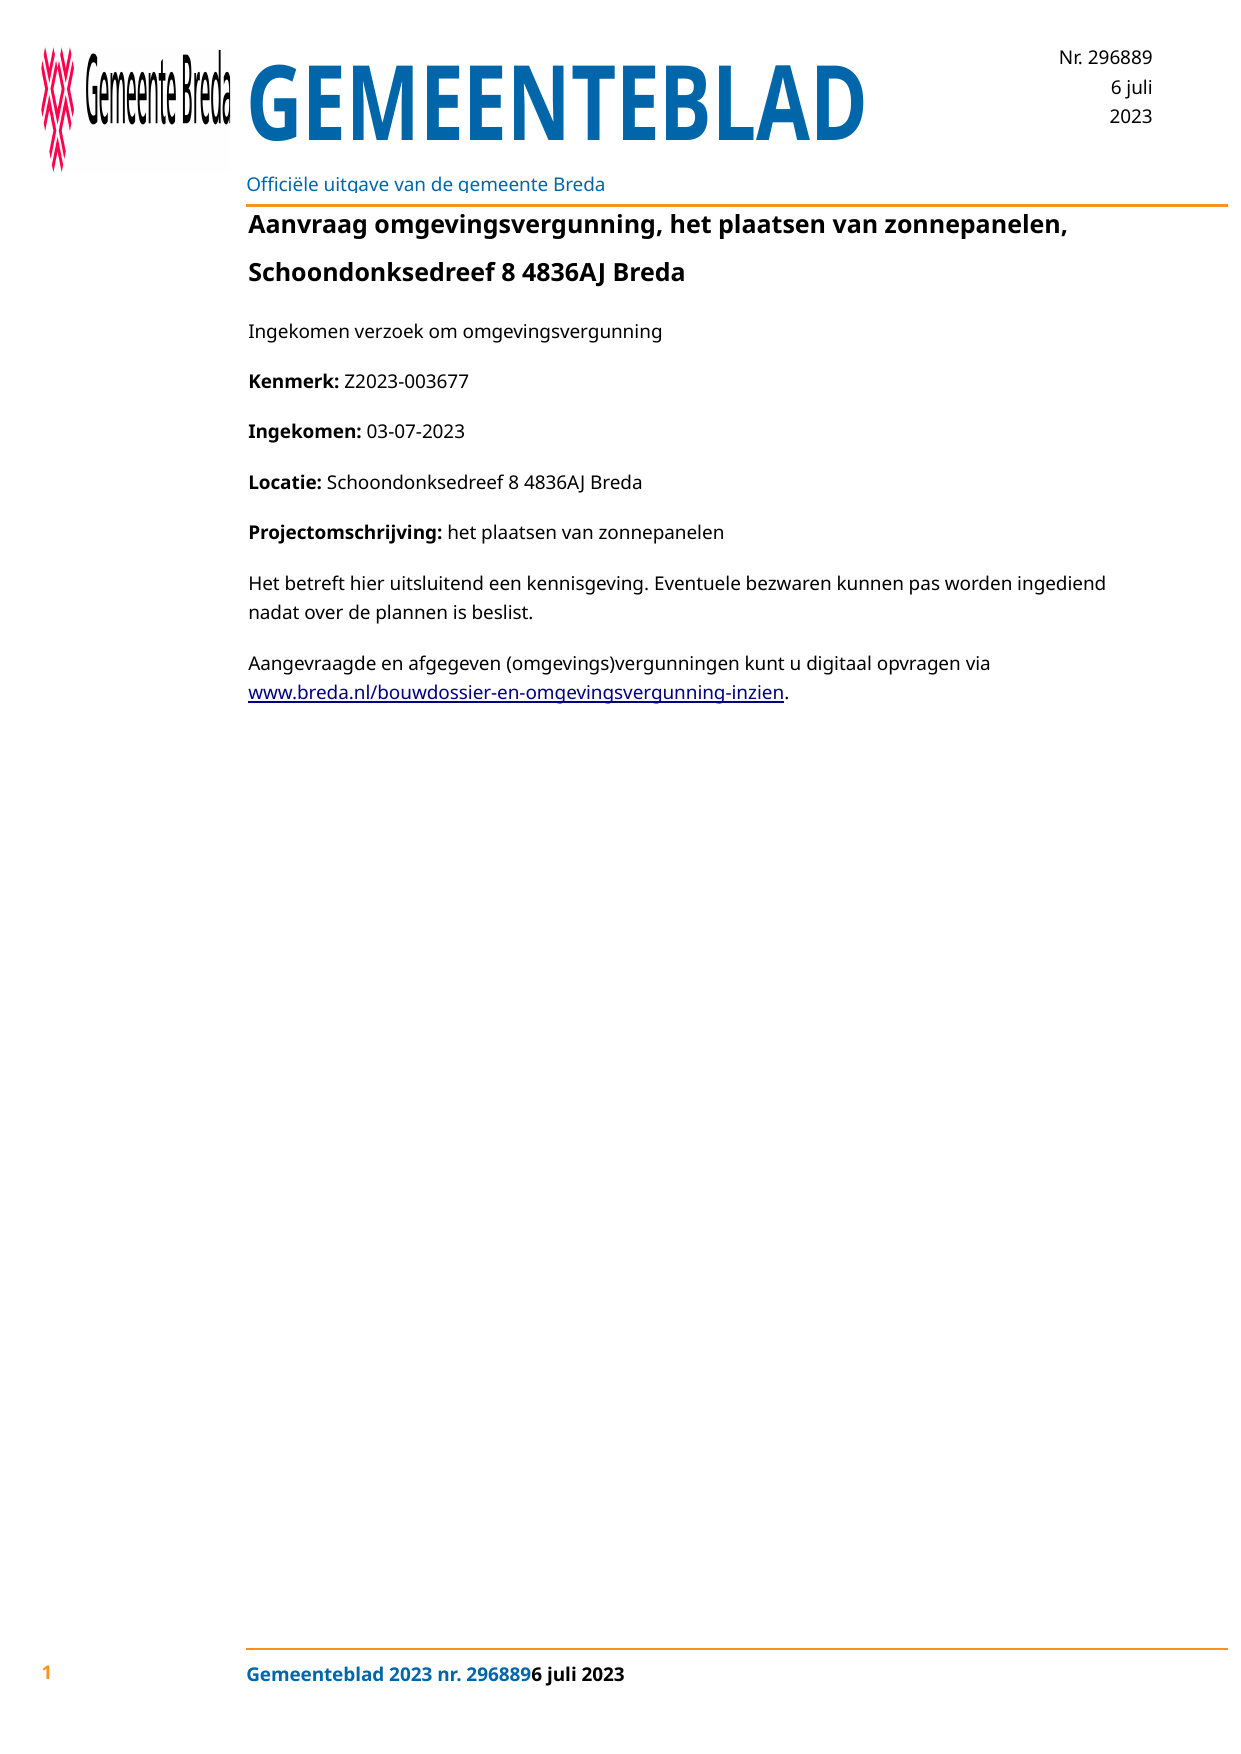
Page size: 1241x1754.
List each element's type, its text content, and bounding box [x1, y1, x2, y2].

text Locatie: Schoondonksedreef 8 4836AJ Breda [248, 469, 1152, 495]
text Aanvraag omgevingsvergunning, het plaatsen van zonnepanelen, Schoondonksedreef 8 4836AJ Breda [248, 207, 1152, 288]
text Projectomschrijving: het plaatsen van zonnepanelen [248, 519, 1152, 545]
text Ingekomen verzoek om omgevingsvergunning [248, 318, 1152, 344]
text Aangevraagde en afgegeven (omgevings)vergunningen kunt u digitaal opvragen via www.breda.nl/bouwdossier-en-omgevingsvergunning-inzien. [248, 650, 1152, 705]
picture [41, 47, 231, 172]
text Kenmerk: Z2023-003677 [248, 368, 1152, 394]
text Het betreft hier uitsluitend een kennisgeving. Eventuele bezwaren kunnen pas worden ingediend nadat over de plannen is beslist. [248, 570, 1152, 625]
text Ingekomen: 03-07-2023 [248, 419, 1152, 444]
